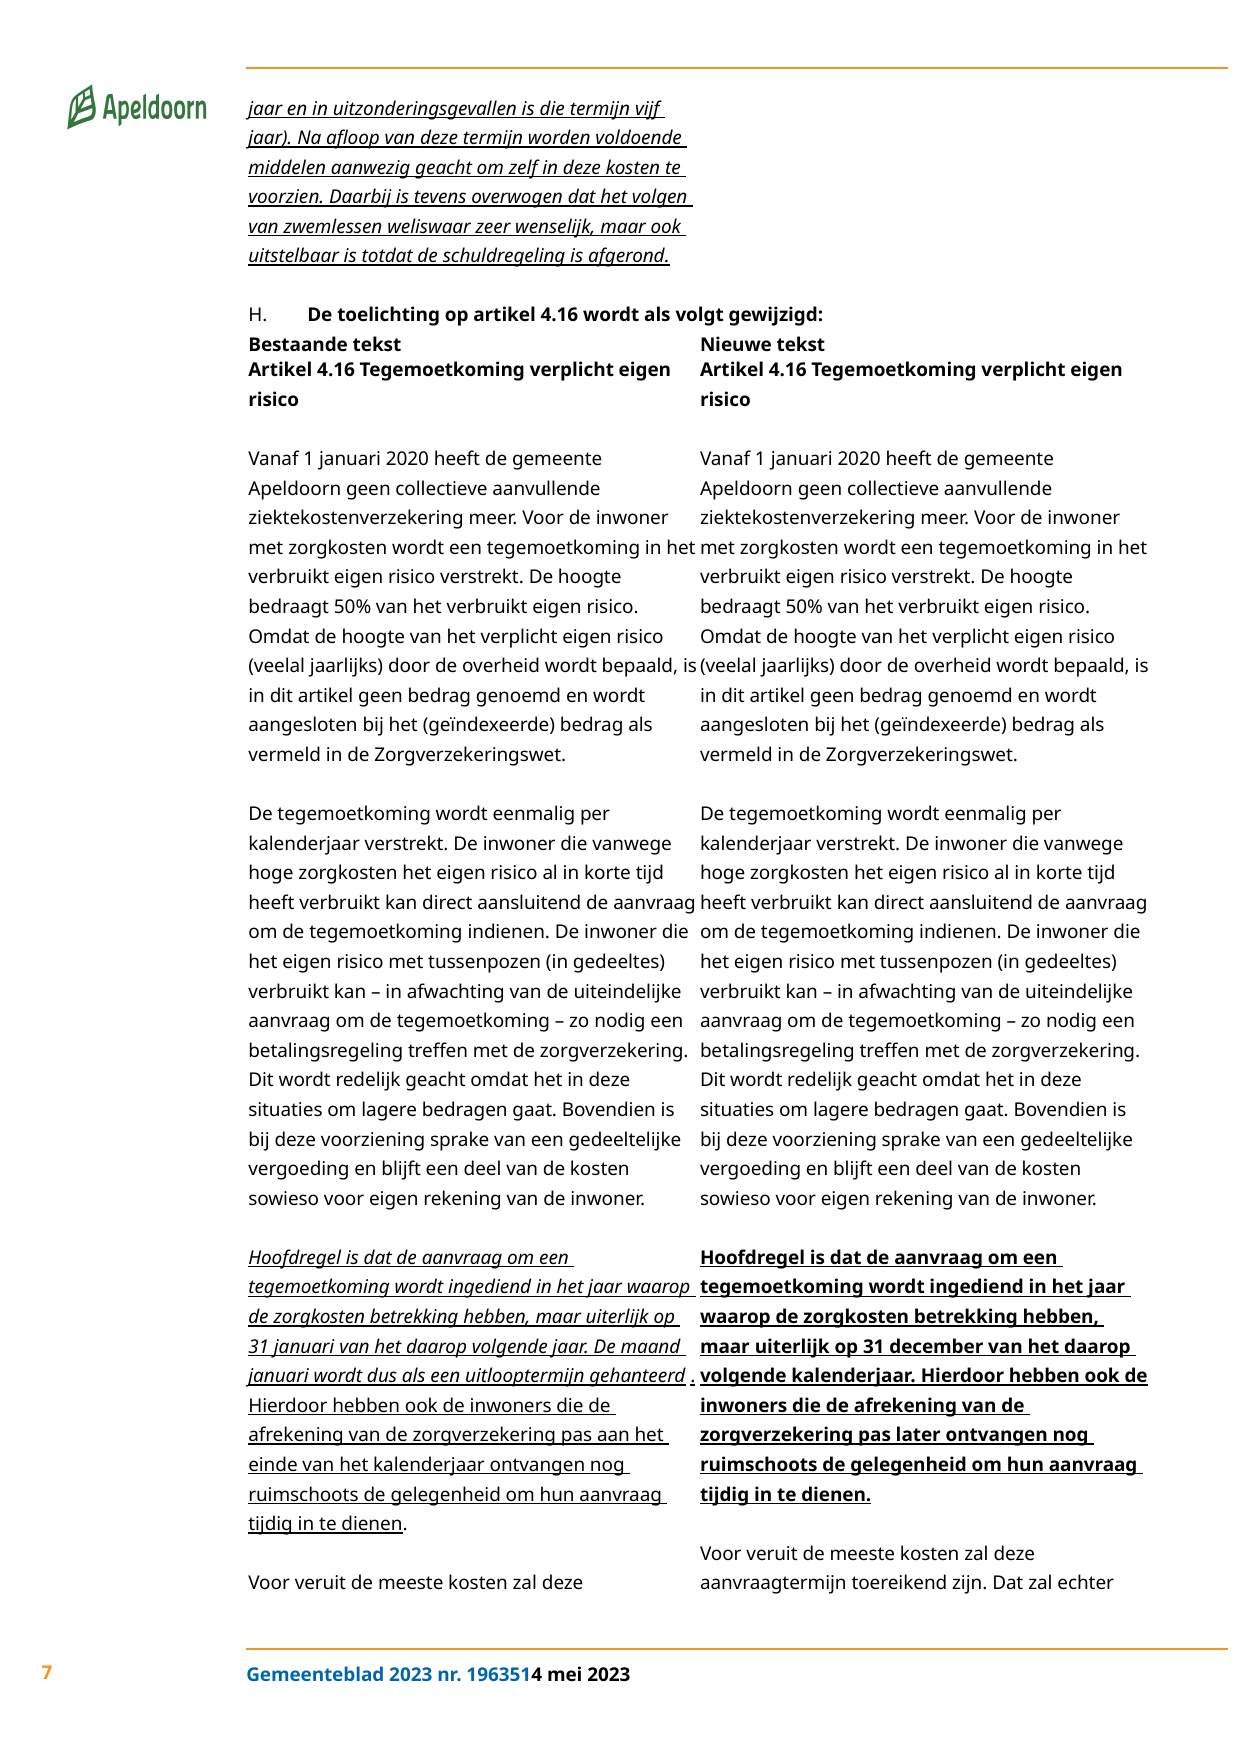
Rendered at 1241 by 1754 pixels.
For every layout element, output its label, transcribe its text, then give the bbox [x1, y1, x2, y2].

table_cell Artikel 4.16 Tegemoetkoming verplicht eigen risico Vanaf 1 januari 2020 heeft de gemeente Apeldoorn geen collectieve aanvullende ziektekostenverzekering meer. Voor de inwoner met zorgkosten wordt een tegemoetkoming in het verbruikt eigen risico verstrekt. De hoogte bedraagt 50% van het verbruikt eigen risico. Omdat de hoogte van het verplicht eigen risico (veelal jaarlijks) door de overheid wordt bepaald, is in dit artikel geen bedrag genoemd en wordt aangesloten bij het (geïndexeerde) bedrag als vermeld in de Zorgverzekeringswet. De tegemoetkoming wordt eenmalig per kalenderjaar verstrekt. De inwoner die vanwege hoge zorgkosten het eigen risico al in korte tijd heeft verbruikt kan direct aansluitend de aanvraag om de tegemoetkoming indienen. De inwoner die het eigen risico met tussenpozen (in gedeeltes) verbruikt kan – in afwachting van de uiteindelijke aanvraag om de tegemoetkoming – zo nodig een betalingsregeling treffen met de zorgverzekering. Dit wordt redelijk geacht omdat het in deze situaties om lagere bedragen gaat. Bovendien is bij deze voorziening sprake van een gedeeltelijke vergoeding en blijft een deel van de kosten sowieso voor eigen rekening van de inwoner. Hoofdregel is dat de aanvraag om een tegemoetkoming wordt ingediend in het jaar waarop de zorgkosten betrekking hebben, maar uiterlijk op 31 januari van het daarop volgende jaar. De maand januari wordt dus als een uitlooptermijn gehanteerd . Hierdoor hebben ook de inwoners die de afrekening van de zorgverzekering pas aan het einde van het kalenderjaar ontvangen nog ruimschoots de gelegenheid om hun aanvraag tijdig in te dienen. Voor veruit de meeste kosten zal deze [248, 357, 700, 1595]
picture [41, 47, 231, 172]
table_header Bestaande tekst [248, 331, 700, 357]
table_cell [700, 95, 1152, 268]
list De toelichting op artikel 4.16 wordt als volgt gewijzigd: [248, 301, 1152, 327]
table_cell Artikel 4.16 Tegemoetkoming verplicht eigen risico Vanaf 1 januari 2020 heeft de gemeente Apeldoorn geen collectieve aanvullende ziektekostenverzekering meer. Voor de inwoner met zorgkosten wordt een tegemoetkoming in het verbruikt eigen risico verstrekt. De hoogte bedraagt 50% van het verbruikt eigen risico. Omdat de hoogte van het verplicht eigen risico (veelal jaarlijks) door de overheid wordt bepaald, is in dit artikel geen bedrag genoemd en wordt aangesloten bij het (geïndexeerde) bedrag als vermeld in de Zorgverzekeringswet. De tegemoetkoming wordt eenmalig per kalenderjaar verstrekt. De inwoner die vanwege hoge zorgkosten het eigen risico al in korte tijd heeft verbruikt kan direct aansluitend de aanvraag om de tegemoetkoming indienen. De inwoner die het eigen risico met tussenpozen (in gedeeltes) verbruikt kan – in afwachting van de uiteindelijke aanvraag om de tegemoetkoming – zo nodig een betalingsregeling treffen met de zorgverzekering. Dit wordt redelijk geacht omdat het in deze situaties om lagere bedragen gaat. Bovendien is bij deze voorziening sprake van een gedeeltelijke vergoeding en blijft een deel van de kosten sowieso voor eigen rekening van de inwoner. Hoofdregel is dat de aanvraag om een tegemoetkoming wordt ingediend in het jaar waarop de zorgkosten betrekking hebben, maar uiterlijk op 31 december van het daarop volgende kalenderjaar. Hierdoor hebben ook de inwoners die de afrekening van de zorgverzekering pas later ontvangen nog ruimschoots de gelegenheid om hun aanvraag tijdig in te dienen. Voor veruit de meeste kosten zal deze aanvraagtermijn toereikend zijn. Dat zal echter [700, 357, 1152, 1595]
table_cell jaar en in uitzonderingsgevallen is die termijn vijf jaar). Na afloop van deze termijn worden voldoende middelen aanwezig geacht om zelf in deze kosten te voorzien. Daarbij is tevens overwogen dat het volgen van zwemlessen weliswaar zeer wenselijk, maar ook uitstelbaar is totdat de schuldregeling is afgerond. [248, 95, 700, 268]
table_header Nieuwe tekst [700, 331, 1152, 357]
